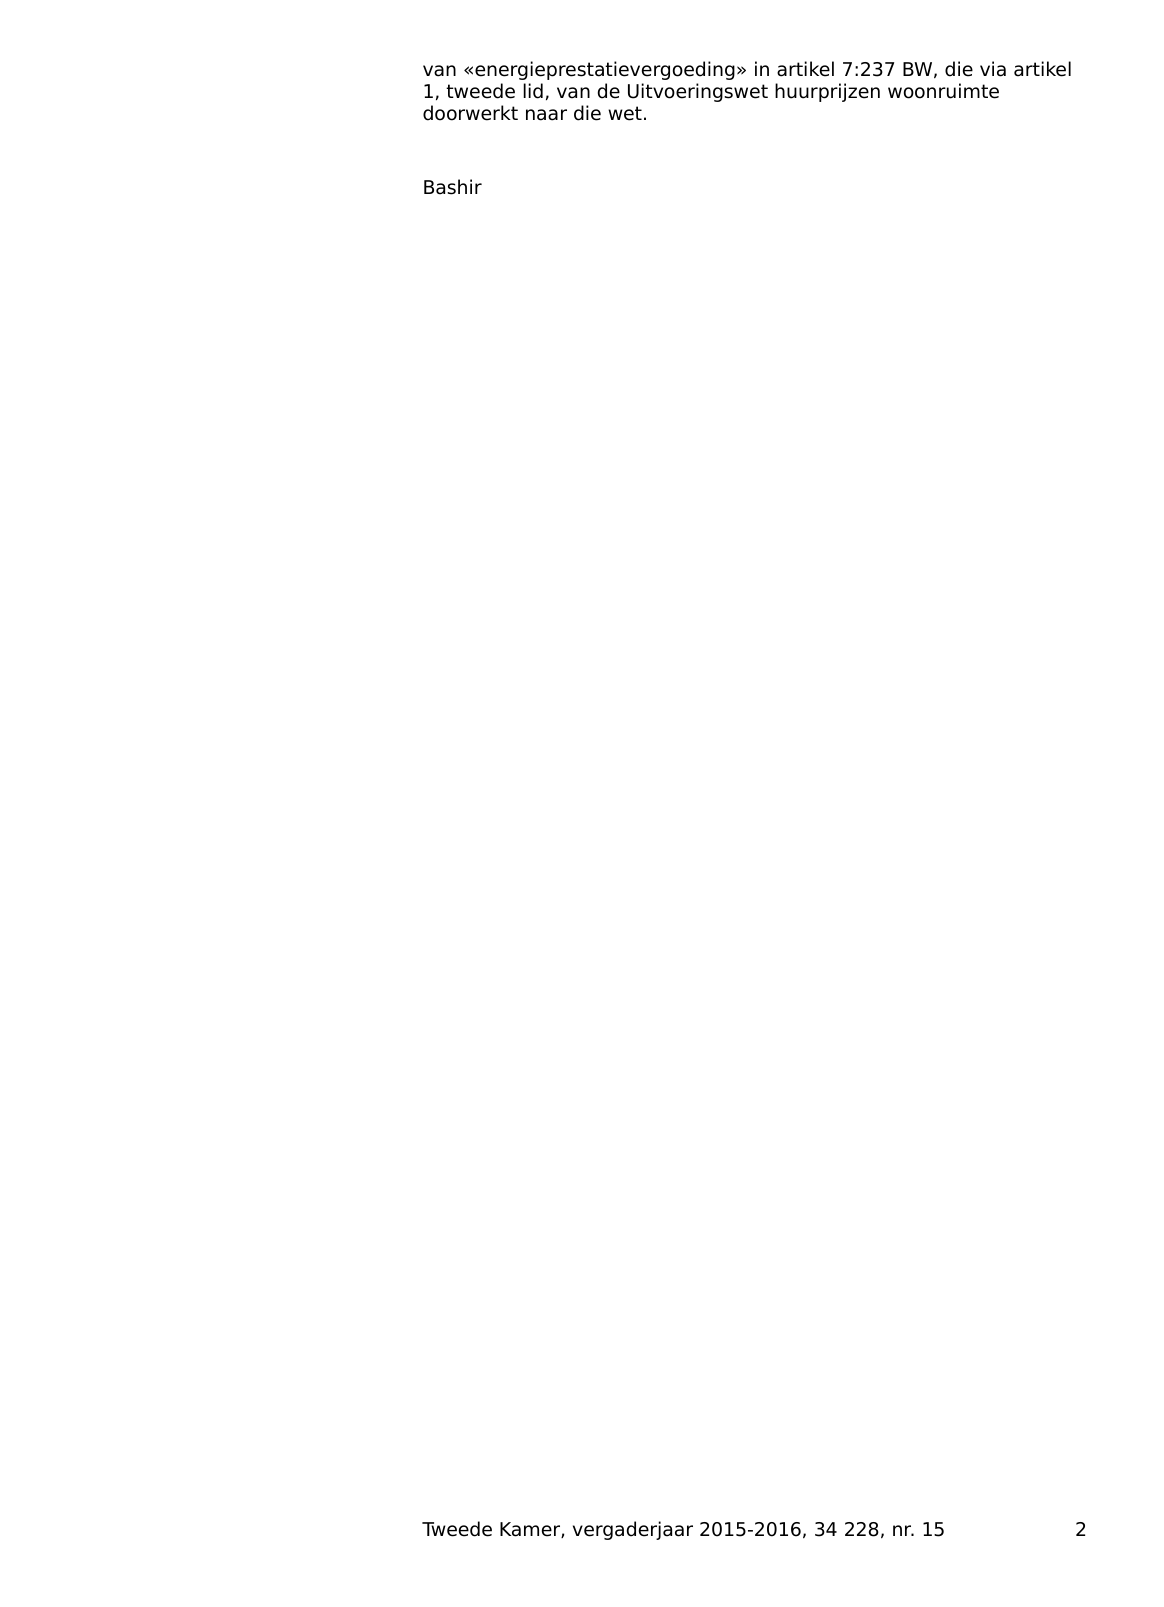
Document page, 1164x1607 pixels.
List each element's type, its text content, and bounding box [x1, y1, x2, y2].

text Bashir [422, 155, 1087, 199]
text van «energieprestatievergoeding» in artikel 7:237 BW, die via artikel 1, tweede lid, van de Uitvoeringswet huurprijzen woonruimte doorwerkt naar die wet. [422, 59, 1087, 125]
